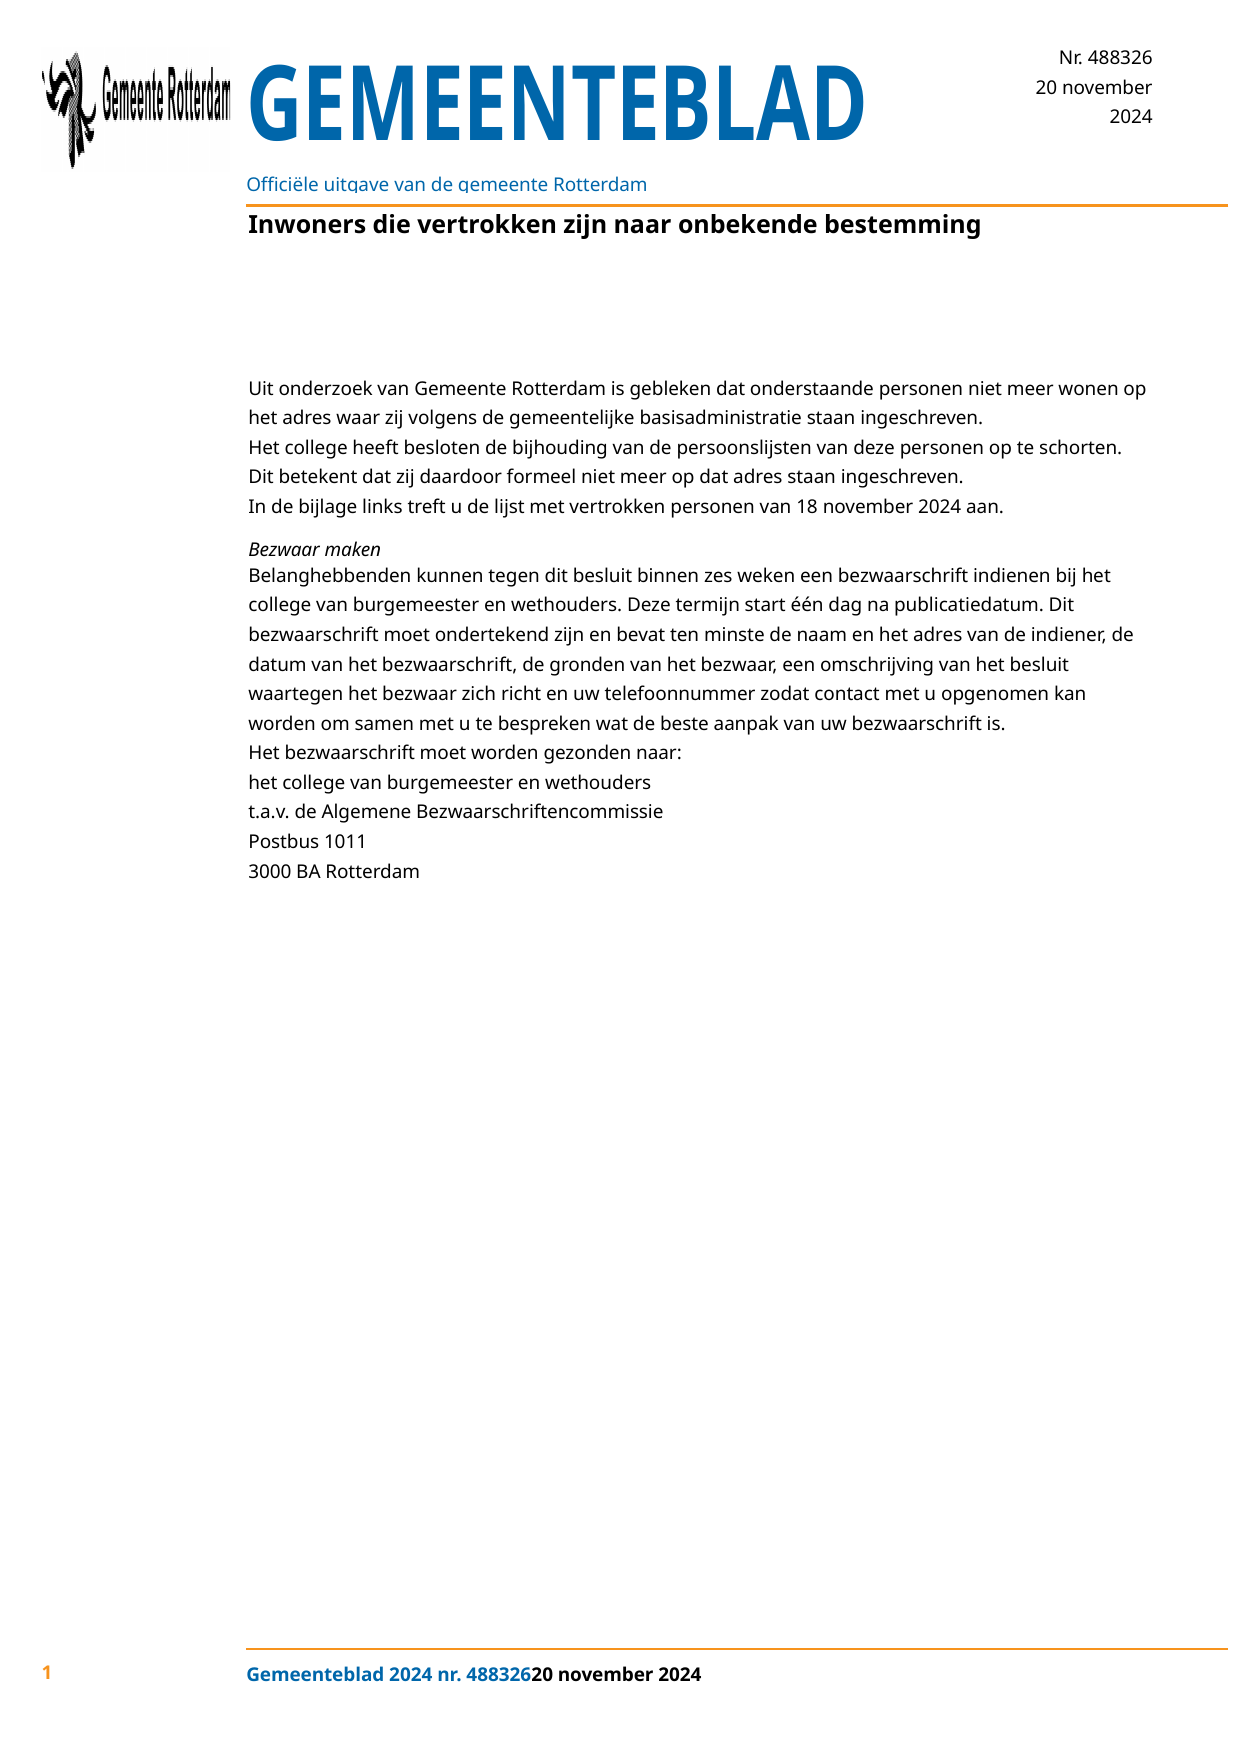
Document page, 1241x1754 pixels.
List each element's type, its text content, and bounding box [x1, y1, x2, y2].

text Postbus 1011 [248, 828, 1152, 854]
text Bezwaar maken [248, 536, 1152, 562]
text Het college heeft besloten de bijhouding van de persoonslijsten van deze personen op te schorten. Dit betekent dat zij daardoor formeel niet meer op dat adres staan ingeschreven. [248, 434, 1152, 489]
text Uit onderzoek van Gemeente Rotterdam is gebleken dat onderstaande personen niet meer wonen op het adres waar zij volgens de gemeentelijke basisadministratie staan ingeschreven. [248, 375, 1152, 430]
text het college van burgemeester en wethouders [248, 769, 1152, 795]
text Inwoners die vertrokken zijn naar onbekende bestemming [248, 207, 1152, 241]
text In de bijlage links treft u de lijst met vertrokken personen van 18 november 2024 aan. [248, 493, 1152, 519]
picture [41, 47, 231, 172]
text t.a.v. de Algemene Bezwaarschriftencommissie [248, 799, 1152, 824]
text Het bezwaarschrift moet worden gezonden naar: [248, 739, 1152, 765]
text 3000 BA Rotterdam [248, 858, 1152, 884]
text Belanghebbenden kunnen tegen dit besluit binnen zes weken een bezwaarschrift indienen bij het college van burgemeester en wethouders. Deze termijn start één dag na publicatiedatum. Dit bezwaarschrift moet ondertekend zijn en bevat ten minste de naam en het adres van de indiener, de datum van het bezwaarschrift, de gronden van het bezwaar, een omschrijving van het besluit waartegen het bezwaar zich richt en uw telefoonnummer zodat contact met u opgenomen kan worden om samen met u te bespreken wat de beste aanpak van uw bezwaarschrift is. [248, 562, 1152, 736]
